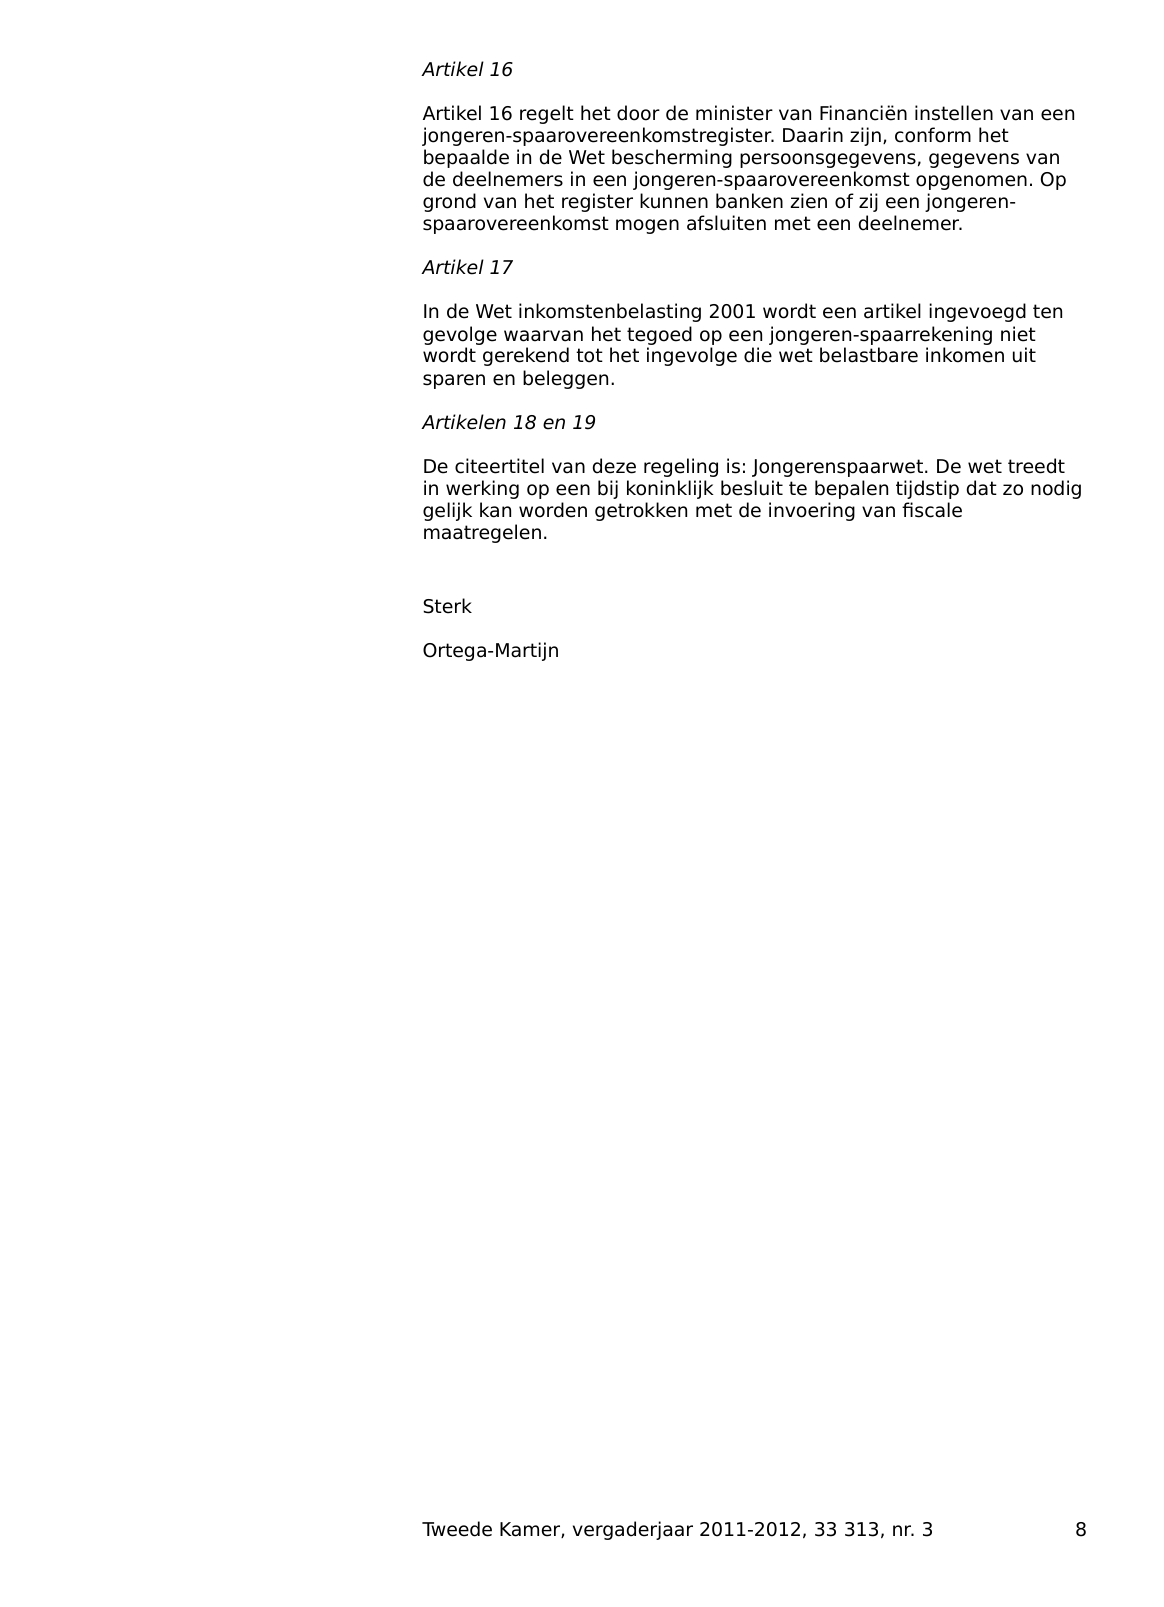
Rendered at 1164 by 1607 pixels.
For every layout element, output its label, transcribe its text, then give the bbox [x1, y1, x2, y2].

text De citeertitel van deze regeling is: Jongerenspaarwet. De wet treedt in werking op een bij koninklijk besluit te bepalen tijdstip dat zo nodig gelijk kan worden getrokken met de invoering van fiscale maatregelen. [422, 456, 1087, 544]
text Sterk Ortega-Martijn [422, 574, 1087, 662]
text Artikel 16 regelt het door de minister van Financiën instellen van een jongeren-spaarovereenkomstregister. Daarin zijn, conform het bepaalde in de Wet bescherming persoonsgegevens, gegevens van de deelnemers in een jongeren-spaarovereenkomst opgenomen. Op grond van het register kunnen banken zien of zij een jongeren-spaarovereenkomst mogen afsluiten met een deelnemer. [422, 103, 1087, 235]
text In de Wet inkomstenbelasting 2001 wordt een artikel ingevoegd ten gevolge waarvan het tegoed op een jongeren-spaarrekening niet wordt gerekend tot het ingevolge die wet belastbare inkomen uit sparen en beleggen. [422, 301, 1087, 389]
subtitle Artikelen 18 en 19 [422, 412, 1087, 433]
subtitle Artikel 16 [422, 59, 1087, 81]
subtitle Artikel 17 [422, 257, 1087, 279]
